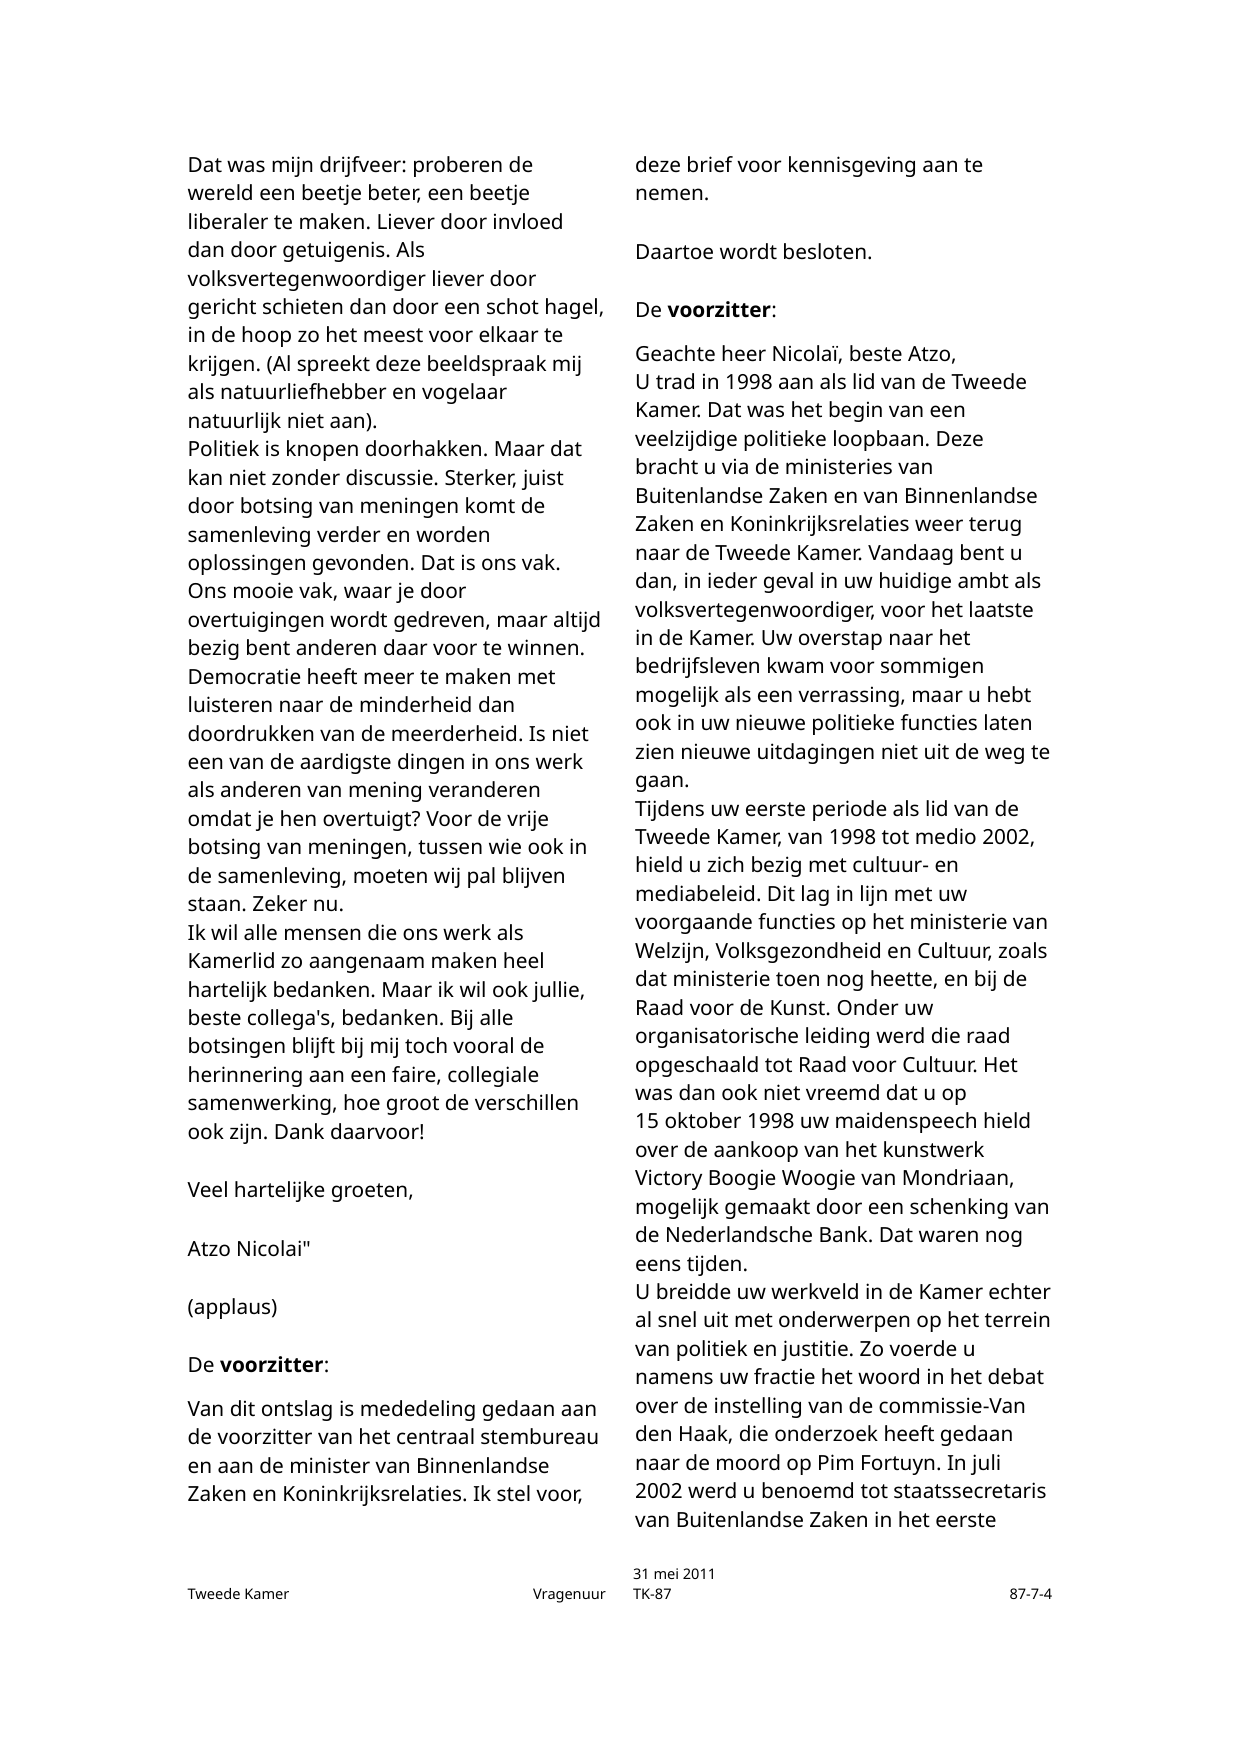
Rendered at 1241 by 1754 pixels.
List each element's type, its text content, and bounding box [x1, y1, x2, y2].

text De voorzitter: [635, 295, 1053, 324]
text deze brief voor kennisgeving aan te nemen. [635, 150, 1053, 207]
text Veel hartelijke groeten, [187, 1175, 605, 1204]
text Atzo Nicolai" [187, 1234, 605, 1262]
text De voorzitter: [187, 1351, 605, 1379]
text U breidde uw werkveld in de Kamer echter al snel uit met onderwerpen op het terrein van politiek en justitie. Zo voerde u namens uw fractie het woord in het debat over de instelling van de commissie-Van den Haak, die onderzoek heeft gedaan naar de moord op Pim Fortuyn. In juli 2002 werd u benoemd tot staatssecretaris van Buitenlandse Zaken in het eerste [635, 1277, 1053, 1533]
text U trad in 1998 aan als lid van de Tweede Kamer. Dat was het begin van een veelzijdige politieke loopbaan. Deze bracht u via de ministeries van Buitenlandse Zaken en van Binnenlandse Zaken en Koninkrijksrelaties weer terug naar de Tweede Kamer. Vandaag bent u dan, in ieder geval in uw huidige ambt als volksvertegenwoordiger, voor het laatste in de Kamer. Uw overstap naar het bedrijfsleven kwam voor sommigen mogelijk als een verrassing, maar u hebt ook in uw nieuwe politieke functies laten zien nieuwe uitdagingen niet uit de weg te gaan. [635, 367, 1053, 794]
text Ik wil alle mensen die ons werk als Kamerlid zo aangenaam maken heel hartelijk bedanken. Maar ik wil ook jullie, beste collega's, bedanken. Bij alle botsingen blijft bij mij toch vooral de herinnering aan een faire, collegiale samenwerking, hoe groot de verschillen ook zijn. Dank daarvoor! [187, 918, 605, 1145]
text Van dit ontslag is mededeling gedaan aan de voorzitter van het centraal stembureau en aan de minister van Binnenlandse Zaken en Koninkrijksrelaties. Ik stel voor, [187, 1394, 605, 1508]
text (applaus) [187, 1292, 605, 1321]
text Daartoe wordt besloten. [635, 237, 1053, 265]
text Politiek is knopen doorhakken. Maar dat kan niet zonder discussie. Sterker, juist door botsing van meningen komt de samenleving verder en worden oplossingen gevonden. Dat is ons vak. Ons mooie vak, waar je door overtuigingen wordt gedreven, maar altijd bezig bent anderen daar voor te winnen. Democratie heeft meer te maken met luisteren naar de minderheid dan doordrukken van de meerderheid. Is niet een van de aardigste dingen in ons werk als anderen van mening veranderen omdat je hen overtuigt? Voor de vrije botsing van meningen, tussen wie ook in de samenleving, moeten wij pal blijven staan. Zeker nu. [187, 434, 605, 918]
text Geachte heer Nicolaï, beste Atzo, [635, 339, 1053, 367]
text Tijdens uw eerste periode als lid van de Tweede Kamer, van 1998 tot medio 2002, hield u zich bezig met cultuur- en mediabeleid. Dit lag in lijn met uw voorgaande functies op het ministerie van Welzijn, Volksgezondheid en Cultuur, zoals dat ministerie toen nog heette, en bij de Raad voor de Kunst. Onder uw organisatorische leiding werd die raad opgeschaald tot Raad voor Cultuur. Het was dan ook niet vreemd dat u op 15 oktober 1998 uw maidenspeech hield over de aankoop van het kunstwerk Victory Boogie Woogie van Mondriaan, mogelijk gemaakt door een schenking van de Nederlandsche Bank. Dat waren nog eens tijden. [635, 794, 1053, 1277]
text Dat was mijn drijfveer: proberen de wereld een beetje beter, een beetje liberaler te maken. Liever door invloed dan door getuigenis. Als volksvertegenwoordiger liever door gericht schieten dan door een schot hagel, in de hoop zo het meest voor elkaar te krijgen. (Al spreekt deze beeldspraak mij als natuurliefhebber en vogelaar natuurlijk niet aan). [187, 150, 605, 434]
